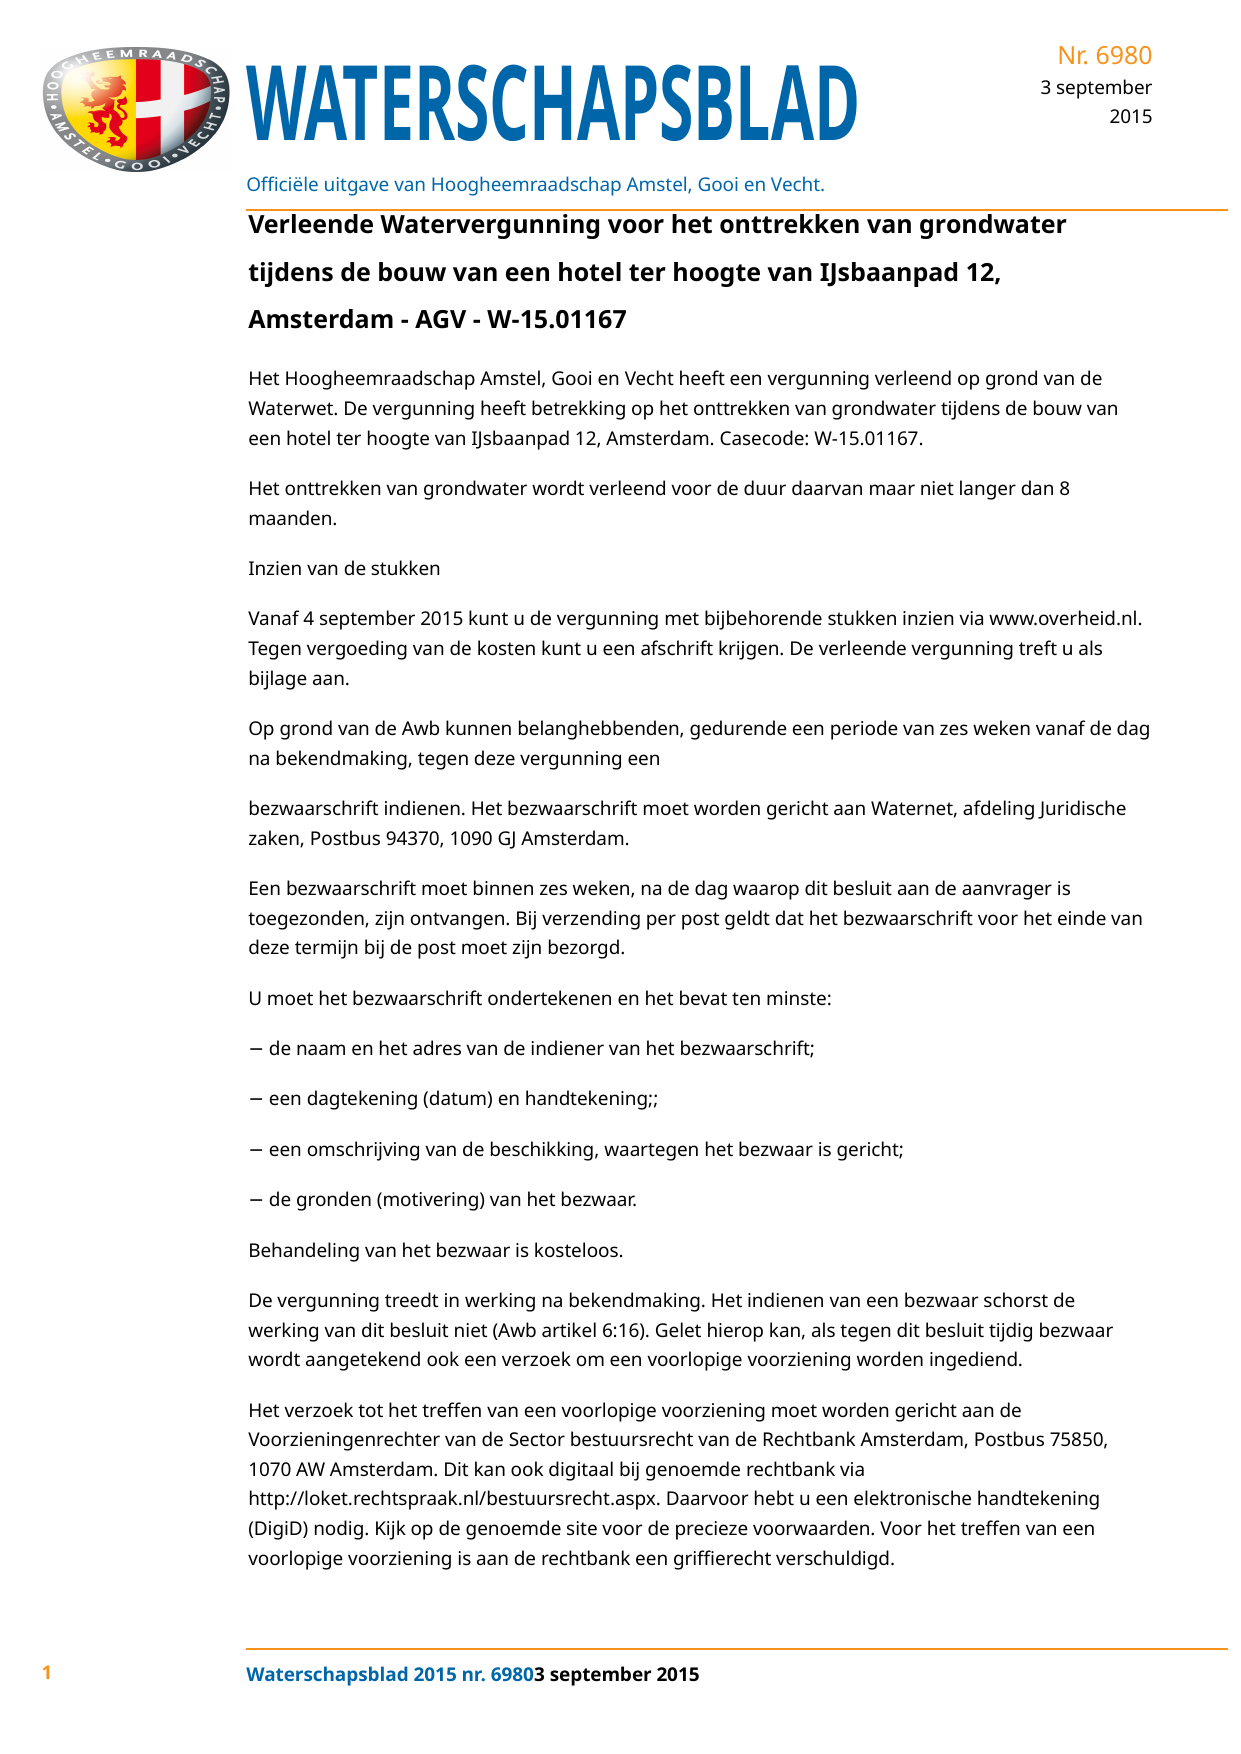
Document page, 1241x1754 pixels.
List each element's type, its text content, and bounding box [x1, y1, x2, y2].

text Het Hoogheemraadschap Amstel, Gooi en Vecht heeft een vergunning verleend op grond van de Waterwet. De vergunning heeft betrekking op het onttrekken van grondwater tijdens de bouw van een hotel ter hoogte van IJsbaanpad 12, Amsterdam. Casecode: W-15.01167. [248, 366, 1152, 450]
text Het verzoek tot het treffen van een voorlopige voorziening moet worden gericht aan de Voorzieningenrechter van de Sector bestuursrecht van de Rechtbank Amsterdam, Postbus 75850, 1070 AW Amsterdam. Dit kan ook digitaal bij genoemde rechtbank via http://loket.rechtspraak.nl/bestuursrecht.aspx. Daarvoor hebt u een elektronische handtekening (DigiD) nodig. Kijk op de genoemde site voor de precieze voorwaarden. Voor het treffen van een voorlopige voorziening is aan de rechtbank een griffierecht verschuldigd. [248, 1397, 1152, 1570]
text Op grond van de Awb kunnen belanghebbenden, gedurende een periode van zes weken vanaf de dag na bekendmaking, tegen deze vergunning een [248, 715, 1152, 770]
text Het onttrekken van grondwater wordt verleend voor de duur daarvan maar niet langer dan 8 maanden. [248, 475, 1152, 530]
text − de naam en het adres van de indiener van het bezwaarschrift; [248, 1035, 1152, 1061]
text − een dagtekening (datum) en handtekening;; [248, 1086, 1152, 1111]
text − een omschrijving van de beschikking, waartegen het bezwaar is gericht; [248, 1136, 1152, 1162]
picture [41, 47, 231, 172]
text Een bezwaarschrift moet binnen zes weken, na de dag waarop dit besluit aan de aanvrager is toegezonden, zijn ontvangen. Bij verzending per post geldt dat het bezwaarschrift voor het einde van deze termijn bij de post moet zijn bezorgd. [248, 875, 1152, 960]
text bezwaarschrift indienen. Het bezwaarschrift moet worden gericht aan Waternet, afdeling Juridische zaken, Postbus 94370, 1090 GJ Amsterdam. [248, 795, 1152, 850]
text De vergunning treedt in werking na bekendmaking. Het indienen van een bezwaar schorst de werking van dit besluit niet (Awb artikel 6:16). Gelet hierop kan, als tegen dit besluit tijdig bezwaar wordt aangetekend ook een verzoek om een voorlopige voorziening worden ingediend. [248, 1287, 1152, 1372]
text Vanaf 4 september 2015 kunt u de vergunning met bijbehorende stukken inzien via www.overheid.nl. Tegen vergoeding van de kosten kunt u een afschrift krijgen. De verleende vergunning treft u als bijlage aan. [248, 606, 1152, 690]
text U moet het bezwaarschrift ondertekenen en het bevat ten minste: [248, 985, 1152, 1010]
text Inzien van de stukken [248, 555, 1152, 581]
text Verleende Watervergunning voor het onttrekken van grondwater tijdens de bouw van een hotel ter hoogte van IJsbaanpad 12, Amsterdam - AGV - W-15.01167 [248, 211, 1152, 336]
text Behandeling van het bezwaar is kosteloos. [248, 1237, 1152, 1262]
text − de gronden (motivering) van het bezwaar. [248, 1186, 1152, 1212]
